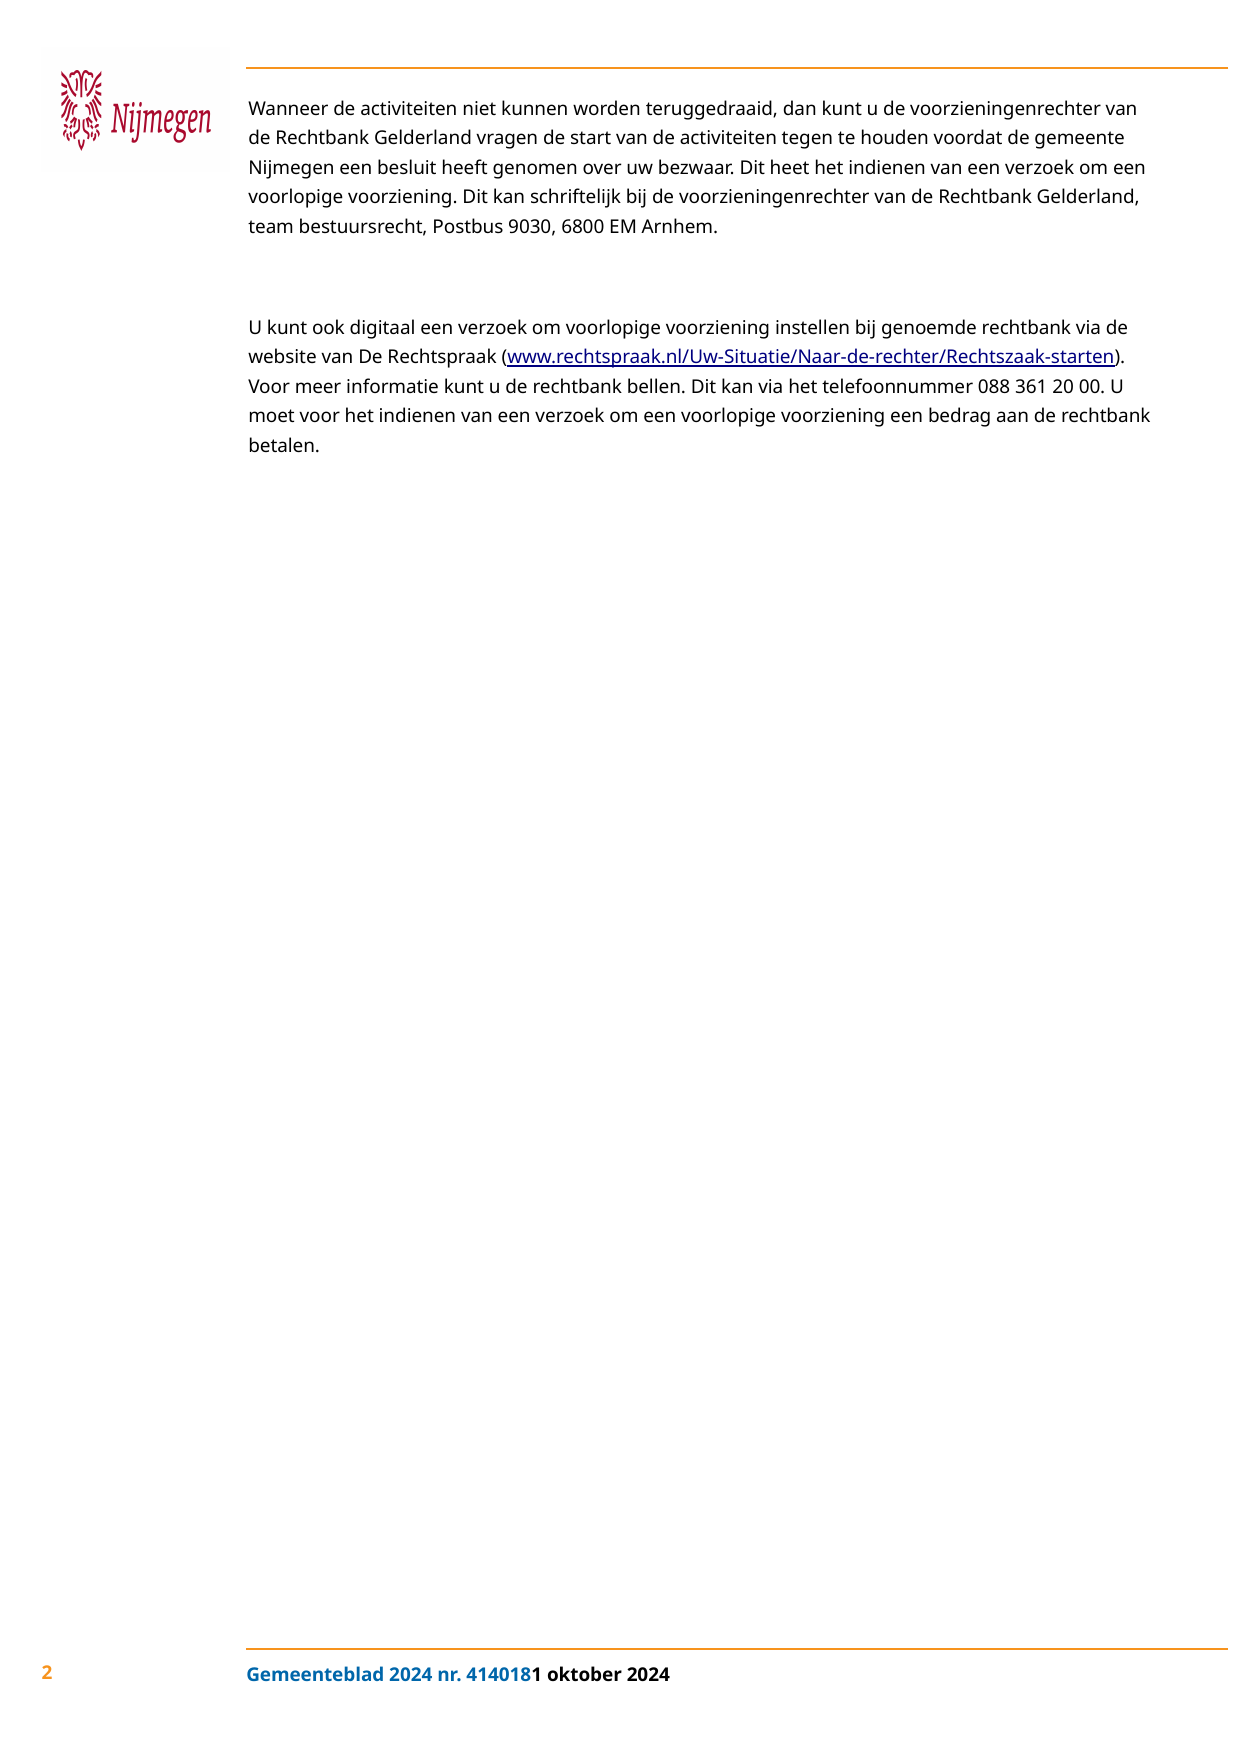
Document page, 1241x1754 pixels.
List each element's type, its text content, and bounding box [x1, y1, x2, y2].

picture [41, 47, 231, 172]
text Wanneer de activiteiten niet kunnen worden teruggedraaid, dan kunt u de voorzieningenrechter van de Rechtbank Gelderland vragen de start van de activiteiten tegen te houden voordat de gemeente Nijmegen een besluit heeft genomen over uw bezwaar. Dit heet het indienen van een verzoek om een voorlopige voorziening. Dit kan schriftelijk bij de voorzieningenrechter van de Rechtbank Gelderland, team bestuursrecht, Postbus 9030, 6800 EM Arnhem. [248, 95, 1152, 239]
text U kunt ook digitaal een verzoek om voorlopige voorziening instellen bij genoemde rechtbank via de website van De Rechtspraak (www.rechtspraak.nl/Uw-Situatie/Naar-de-rechter/Rechtszaak-starten). Voor meer informatie kunt u de rechtbank bellen. Dit kan via het telefoonnummer 088 361 20 00. U moet voor het indienen van een verzoek om een voorlopige voorziening een bedrag aan de rechtbank betalen. [248, 314, 1152, 458]
